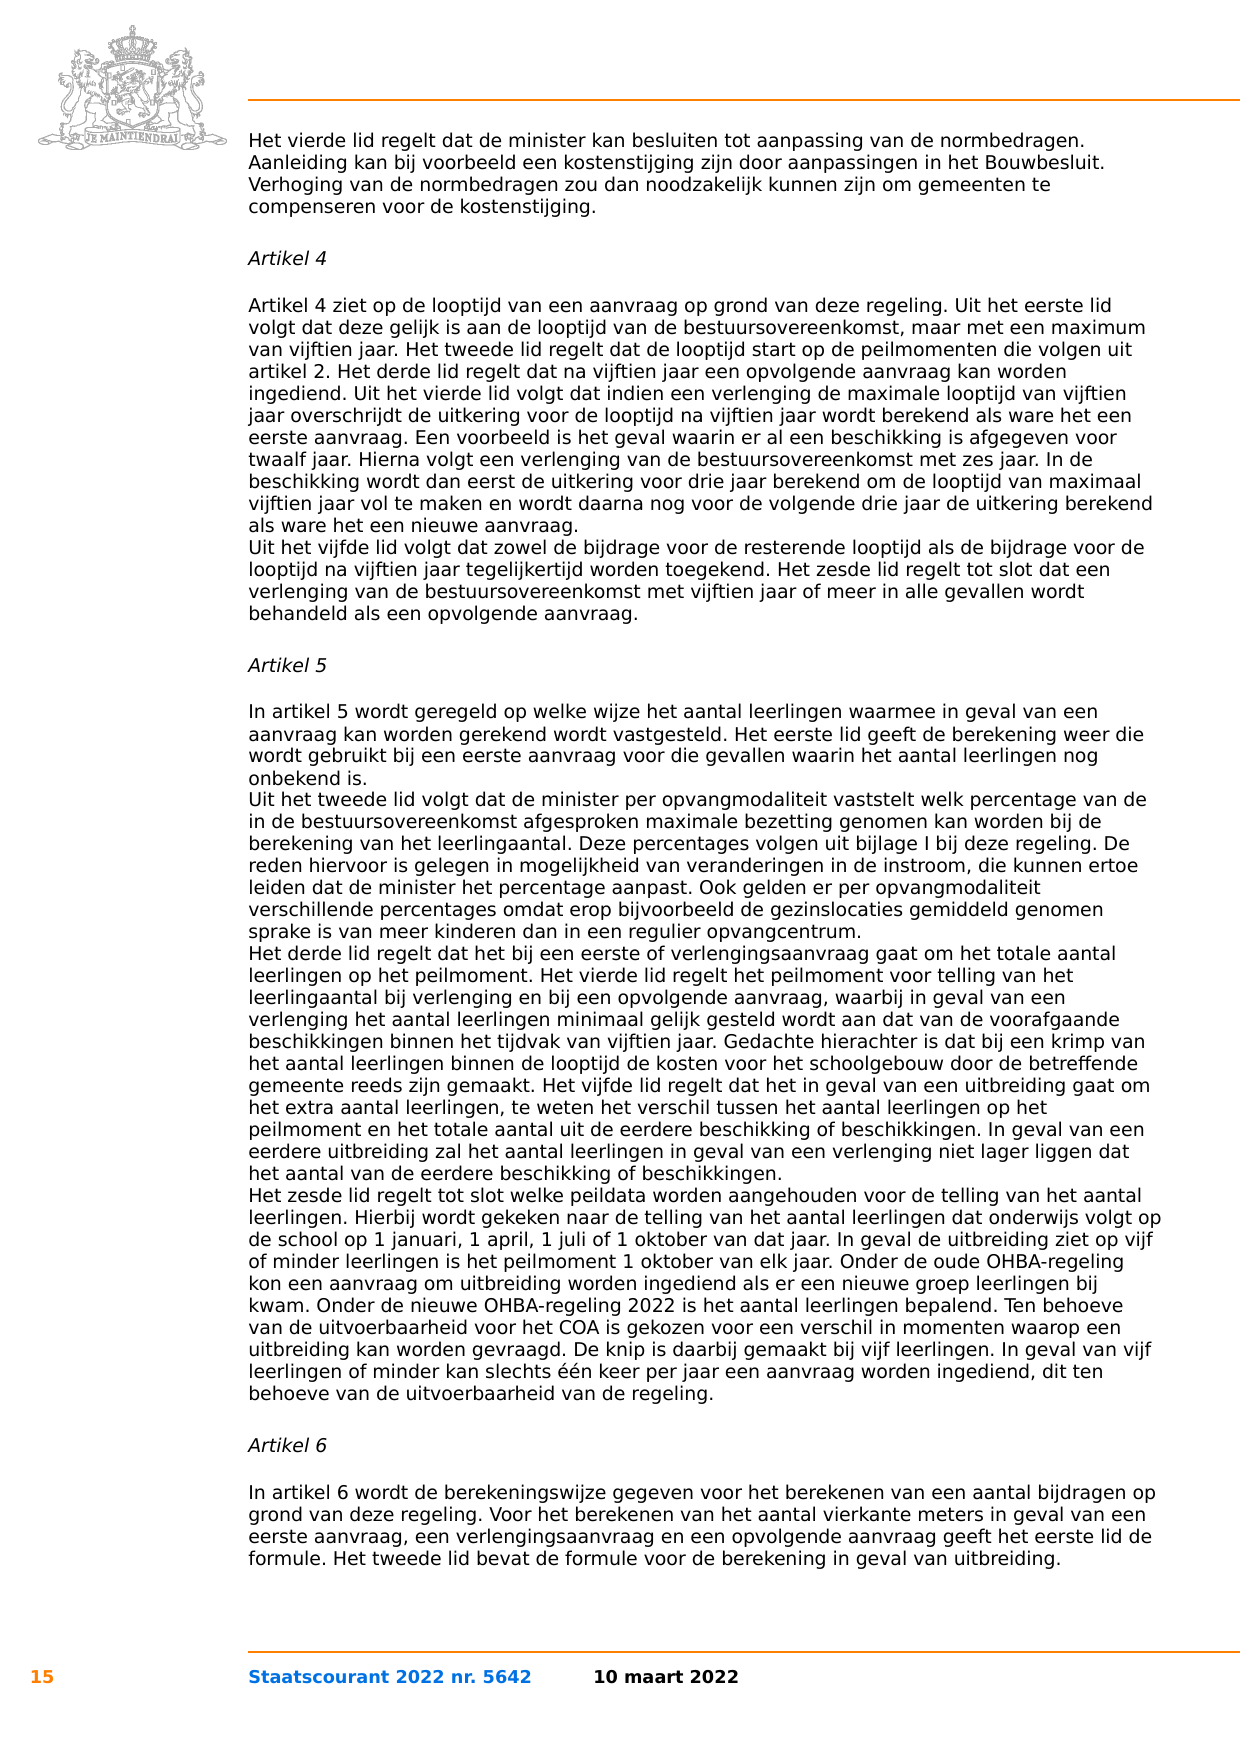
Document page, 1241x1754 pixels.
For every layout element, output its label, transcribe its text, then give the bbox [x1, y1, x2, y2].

subtitle Artikel 6 [248, 1435, 1163, 1457]
text Het zesde lid regelt tot slot welke peildata worden aangehouden voor de telling van het aantal leerlingen. Hierbij wordt gekeken naar de telling van het aantal leerlingen dat onderwijs volgt op de school op 1 januari, 1 april, 1 juli of 1 oktober van dat jaar. In geval de uitbreiding ziet op vijf of minder leerlingen is het peilmoment 1 oktober van elk jaar. Onder de oude OHBA-regeling kon een aanvraag om uitbreiding worden ingediend als er een nieuwe groep leerlingen bij kwam. Onder de nieuwe OHBA-regeling 2022 is het aantal leerlingen bepalend. Ten behoeve van de uitvoerbaarheid voor het COA is gekozen voor een verschil in momenten waarop een uitbreiding kan worden gevraagd. De knip is daarbij gemaakt bij vijf leerlingen. In geval van vijf leerlingen of minder kan slechts één keer per jaar een aanvraag worden ingediend, dit ten behoeve van de uitvoerbaarheid van de regeling. [248, 1185, 1163, 1405]
text Uit het tweede lid volgt dat de minister per opvangmodaliteit vaststelt welk percentage van de in de bestuursovereenkomst afgesproken maximale bezetting genomen kan worden bij de berekening van het leerlingaantal. Deze percentages volgen uit bijlage I bij deze regeling. De reden hiervoor is gelegen in mogelijkheid van veranderingen in de instroom, die kunnen ertoe leiden dat de minister het percentage aanpast. Ook gelden er per opvangmodaliteit verschillende percentages omdat erop bijvoorbeeld de gezinslocaties gemiddeld genomen sprake is van meer kinderen dan in een regulier opvangcentrum. [248, 789, 1163, 943]
text Artikel 4 ziet op de looptijd van een aanvraag op grond van deze regeling. Uit het eerste lid volgt dat deze gelijk is aan de looptijd van de bestuursovereenkomst, maar met een maximum van vijftien jaar. Het tweede lid regelt dat de looptijd start op de peilmomenten die volgen uit artikel 2. Het derde lid regelt dat na vijftien jaar een opvolgende aanvraag kan worden ingediend. Uit het vierde lid volgt dat indien een verlenging de maximale looptijd van vijftien jaar overschrijdt de uitkering voor de looptijd na vijftien jaar wordt berekend als ware het een eerste aanvraag. Een voorbeeld is het geval waarin er al een beschikking is afgegeven voor twaalf jaar. Hierna volgt een verlenging van de bestuursovereenkomst met zes jaar. In de beschikking wordt dan eerst de uitkering voor drie jaar berekend om de looptijd van maximaal vijftien jaar vol te maken en wordt daarna nog voor de volgende drie jaar de uitkering berekend als ware het een nieuwe aanvraag. [248, 295, 1163, 537]
text Het vierde lid regelt dat de minister kan besluiten tot aanpassing van de normbedragen. Aanleiding kan bij voorbeeld een kostenstijging zijn door aanpassingen in het Bouwbesluit. Verhoging van de normbedragen zou dan noodzakelijk kunnen zijn om gemeenten te compenseren voor de kostenstijging. [248, 130, 1163, 218]
picture [38, 25, 227, 150]
text In artikel 6 wordt de berekeningswijze gegeven voor het berekenen van een aantal bijdragen op grond van deze regeling. Voor het berekenen van het aantal vierkante meters in geval van een eerste aanvraag, een verlengingsaanvraag en een opvolgende aanvraag geeft het eerste lid de formule. Het tweede lid bevat de formule voor de berekening in geval van uitbreiding. [248, 1482, 1163, 1570]
subtitle Artikel 5 [248, 654, 1163, 676]
text Uit het vijfde lid volgt dat zowel de bijdrage voor de resterende looptijd als de bijdrage voor de looptijd na vijftien jaar tegelijkertijd worden toegekend. Het zesde lid regelt tot slot dat een verlenging van de bestuursovereenkomst met vijftien jaar of meer in alle gevallen wordt behandeld als een opvolgende aanvraag. [248, 537, 1163, 624]
text Het derde lid regelt dat het bij een eerste of verlengingsaanvraag gaat om het totale aantal leerlingen op het peilmoment. Het vierde lid regelt het peilmoment voor telling van het leerlingaantal bij verlenging en bij een opvolgende aanvraag, waarbij in geval van een verlenging het aantal leerlingen minimaal gelijk gesteld wordt aan dat van de voorafgaande beschikkingen binnen het tijdvak van vijftien jaar. Gedachte hierachter is dat bij een krimp van het aantal leerlingen binnen de looptijd de kosten voor het schoolgebouw door de betreffende gemeente reeds zijn gemaakt. Het vijfde lid regelt dat het in geval van een uitbreiding gaat om het extra aantal leerlingen, te weten het verschil tussen het aantal leerlingen op het peilmoment en het totale aantal uit de eerdere beschikking of beschikkingen. In geval van een eerdere uitbreiding zal het aantal leerlingen in geval van een verlenging niet lager liggen dat het aantal van de eerdere beschikking of beschikkingen. [248, 943, 1163, 1185]
text In artikel 5 wordt geregeld op welke wijze het aantal leerlingen waarmee in geval van een aanvraag kan worden gerekend wordt vastgesteld. Het eerste lid geeft de berekening weer die wordt gebruikt bij een eerste aanvraag voor die gevallen waarin het aantal leerlingen nog onbekend is. [248, 701, 1163, 789]
subtitle Artikel 4 [248, 248, 1163, 270]
